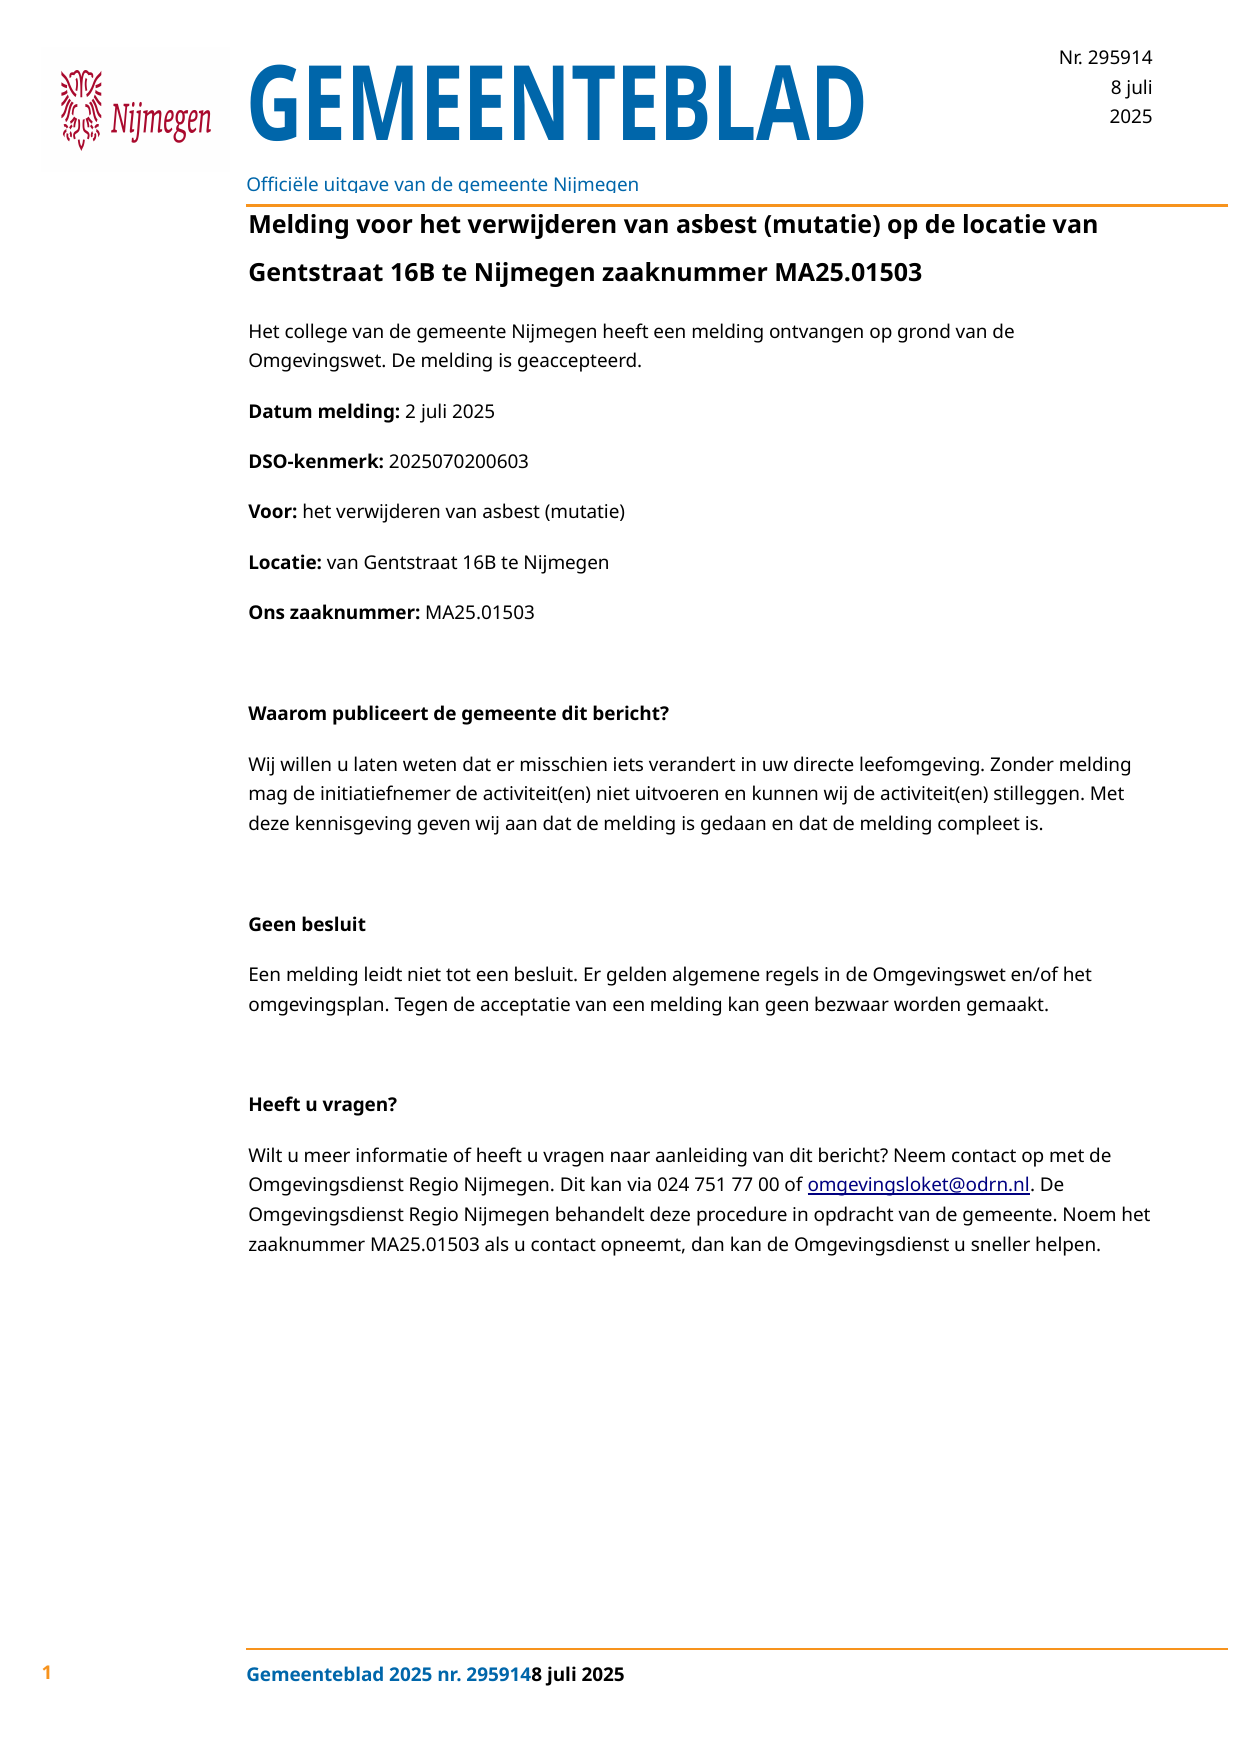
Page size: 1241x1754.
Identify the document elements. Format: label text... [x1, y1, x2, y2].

text Melding voor het verwijderen van asbest (mutatie) op de locatie van Gentstraat 16B te Nijmegen zaaknummer MA25.01503 [248, 207, 1152, 288]
text Locatie: van Gentstraat 16B te Nijmegen [248, 549, 1152, 575]
text Geen besluit [248, 911, 1152, 937]
picture [41, 47, 231, 172]
text Een melding leidt niet tot een besluit. Er gelden algemene regels in de Omgevingswet en/of het omgevingsplan. Tegen de acceptatie van een melding kan geen bezwaar worden gemaakt. [248, 961, 1152, 1017]
text Het college van de gemeente Nijmegen heeft een melding ontvangen op grond van de Omgevingswet. De melding is geaccepteerd. [248, 318, 1152, 373]
text Wij willen u laten weten dat er misschien iets verandert in uw directe leefomgeving. Zonder melding mag de initiatiefnemer de activiteit(en) niet uitvoeren en kunnen wij de activiteit(en) stilleggen. Met deze kennisgeving geven wij aan dat de melding is gedaan en dat de melding compleet is. [248, 751, 1152, 836]
text Waarom publiceert de gemeente dit bericht? [248, 700, 1152, 726]
text DSO-kenmerk: 2025070200603 [248, 448, 1152, 474]
text Wilt u meer informatie of heeft u vragen naar aanleiding van dit bericht? Neem contact op met de Omgevingsdienst Regio Nijmegen. Dit kan via 024 751 77 00 of omgevingsloket@odrn.nl. De Omgevingsdienst Regio Nijmegen behandelt deze procedure in opdracht van de gemeente. Noem het zaaknummer MA25.01503 als u contact opneemt, dan kan de Omgevingsdienst u sneller helpen. [248, 1142, 1152, 1257]
text Datum melding: 2 juli 2025 [248, 398, 1152, 424]
text Heeft u vragen? [248, 1092, 1152, 1117]
text Voor: het verwijderen van asbest (mutatie) [248, 499, 1152, 524]
text Ons zaaknummer: MA25.01503 [248, 599, 1152, 625]
